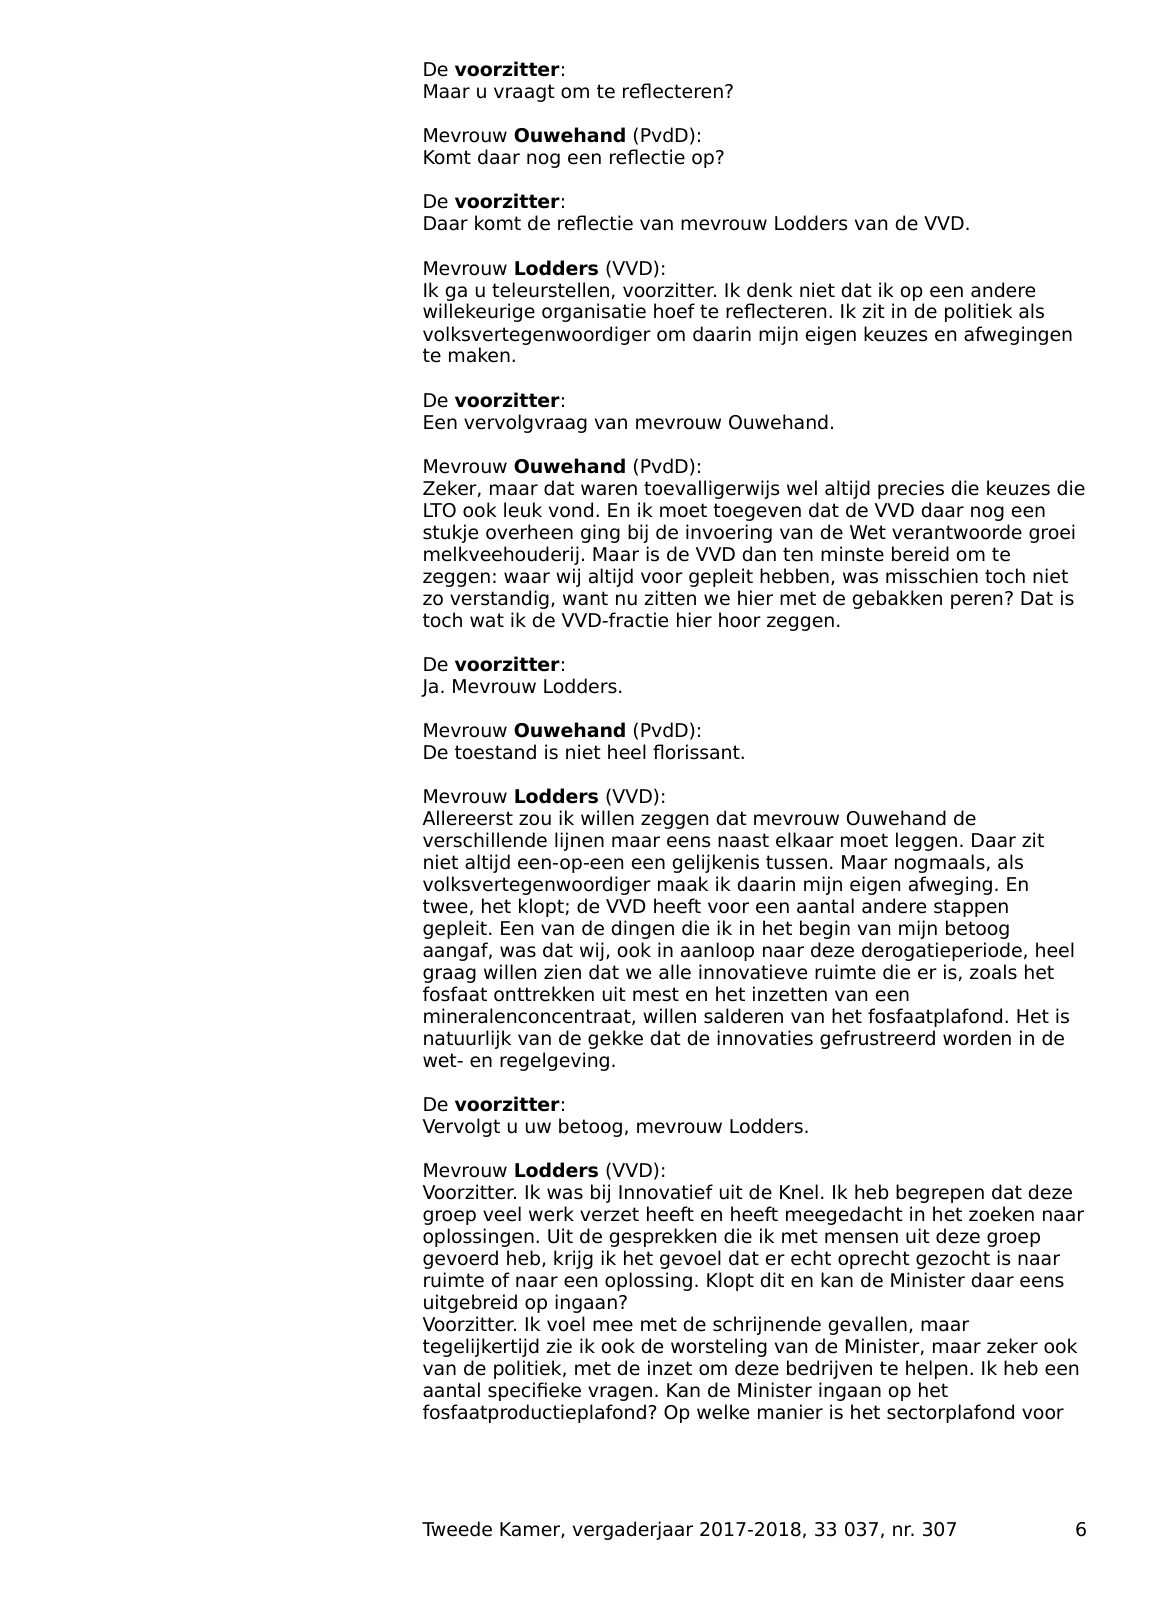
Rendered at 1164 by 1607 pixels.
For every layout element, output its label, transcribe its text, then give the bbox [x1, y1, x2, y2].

text Mevrouw Lodders (VVD): [422, 1160, 1087, 1182]
text Daar komt de reflectie van mevrouw Lodders van de VVD. [422, 213, 1087, 235]
text Komt daar nog een reflectie op? [422, 147, 1087, 169]
text Mevrouw Lodders (VVD): [422, 786, 1087, 808]
text De voorzitter: [422, 59, 1087, 81]
text De voorzitter: [422, 654, 1087, 676]
text Mevrouw Ouwehand (PvdD): [422, 456, 1087, 478]
text Voorzitter. Ik voel mee met de schrijnende gevallen, maar tegelijkertijd zie ik ook de worsteling van de Minister, maar zeker ook van de politiek, met de inzet om deze bedrijven te helpen. Ik heb een aantal specifieke vragen. Kan de Minister ingaan op het fosfaatproductieplafond? Op welke manier is het sectorplafond voor [422, 1314, 1087, 1424]
text Zeker, maar dat waren toevalligerwijs wel altijd precies die keuzes die LTO ook leuk vond. En ik moet toegeven dat de VVD daar nog een stukje overheen ging bij de invoering van de Wet verantwoorde groei melkveehouderij. Maar is de VVD dan ten minste bereid om te zeggen: waar wij altijd voor gepleit hebben, was misschien toch niet zo verstandig, want nu zitten we hier met de gebakken peren? Dat is toch wat ik de VVD-fractie hier hoor zeggen. [422, 478, 1087, 632]
text Ja. Mevrouw Lodders. [422, 676, 1087, 698]
text Ik ga u teleurstellen, voorzitter. Ik denk niet dat ik op een andere willekeurige organisatie hoef te reflecteren. Ik zit in de politiek als volksvertegenwoordiger om daarin mijn eigen keuzes en afwegingen te maken. [422, 279, 1087, 367]
text Allereerst zou ik willen zeggen dat mevrouw Ouwehand de verschillende lijnen maar eens naast elkaar moet leggen. Daar zit niet altijd een-op-een een gelijkenis tussen. Maar nogmaals, als volksvertegenwoordiger maak ik daarin mijn eigen afweging. En twee, het klopt; de VVD heeft voor een aantal andere stappen gepleit. Een van de dingen die ik in het begin van mijn betoog aangaf, was dat wij, ook in aanloop naar deze derogatieperiode, heel graag willen zien dat we alle innovatieve ruimte die er is, zoals het fosfaat onttrekken uit mest en het inzetten van een mineralenconcentraat, willen salderen van het fosfaatplafond. Het is natuurlijk van de gekke dat de innovaties gefrustreerd worden in de wet- en regelgeving. [422, 808, 1087, 1072]
text Vervolgt u uw betoog, mevrouw Lodders. [422, 1116, 1087, 1138]
text Mevrouw Lodders (VVD): [422, 257, 1087, 279]
text De toestand is niet heel florissant. [422, 742, 1087, 764]
text Mevrouw Ouwehand (PvdD): [422, 125, 1087, 147]
text Een vervolgvraag van mevrouw Ouwehand. [422, 412, 1087, 433]
text De voorzitter: [422, 191, 1087, 213]
text Mevrouw Ouwehand (PvdD): [422, 720, 1087, 742]
text De voorzitter: [422, 389, 1087, 412]
text De voorzitter: [422, 1094, 1087, 1116]
text Maar u vraagt om te reflecteren? [422, 81, 1087, 103]
text Voorzitter. Ik was bij Innovatief uit de Knel. Ik heb begrepen dat deze groep veel werk verzet heeft en heeft meegedacht in het zoeken naar oplossingen. Uit de gesprekken die ik met mensen uit deze groep gevoerd heb, krijg ik het gevoel dat er echt oprecht gezocht is naar ruimte of naar een oplossing. Klopt dit en kan de Minister daar eens uitgebreid op ingaan? [422, 1182, 1087, 1314]
